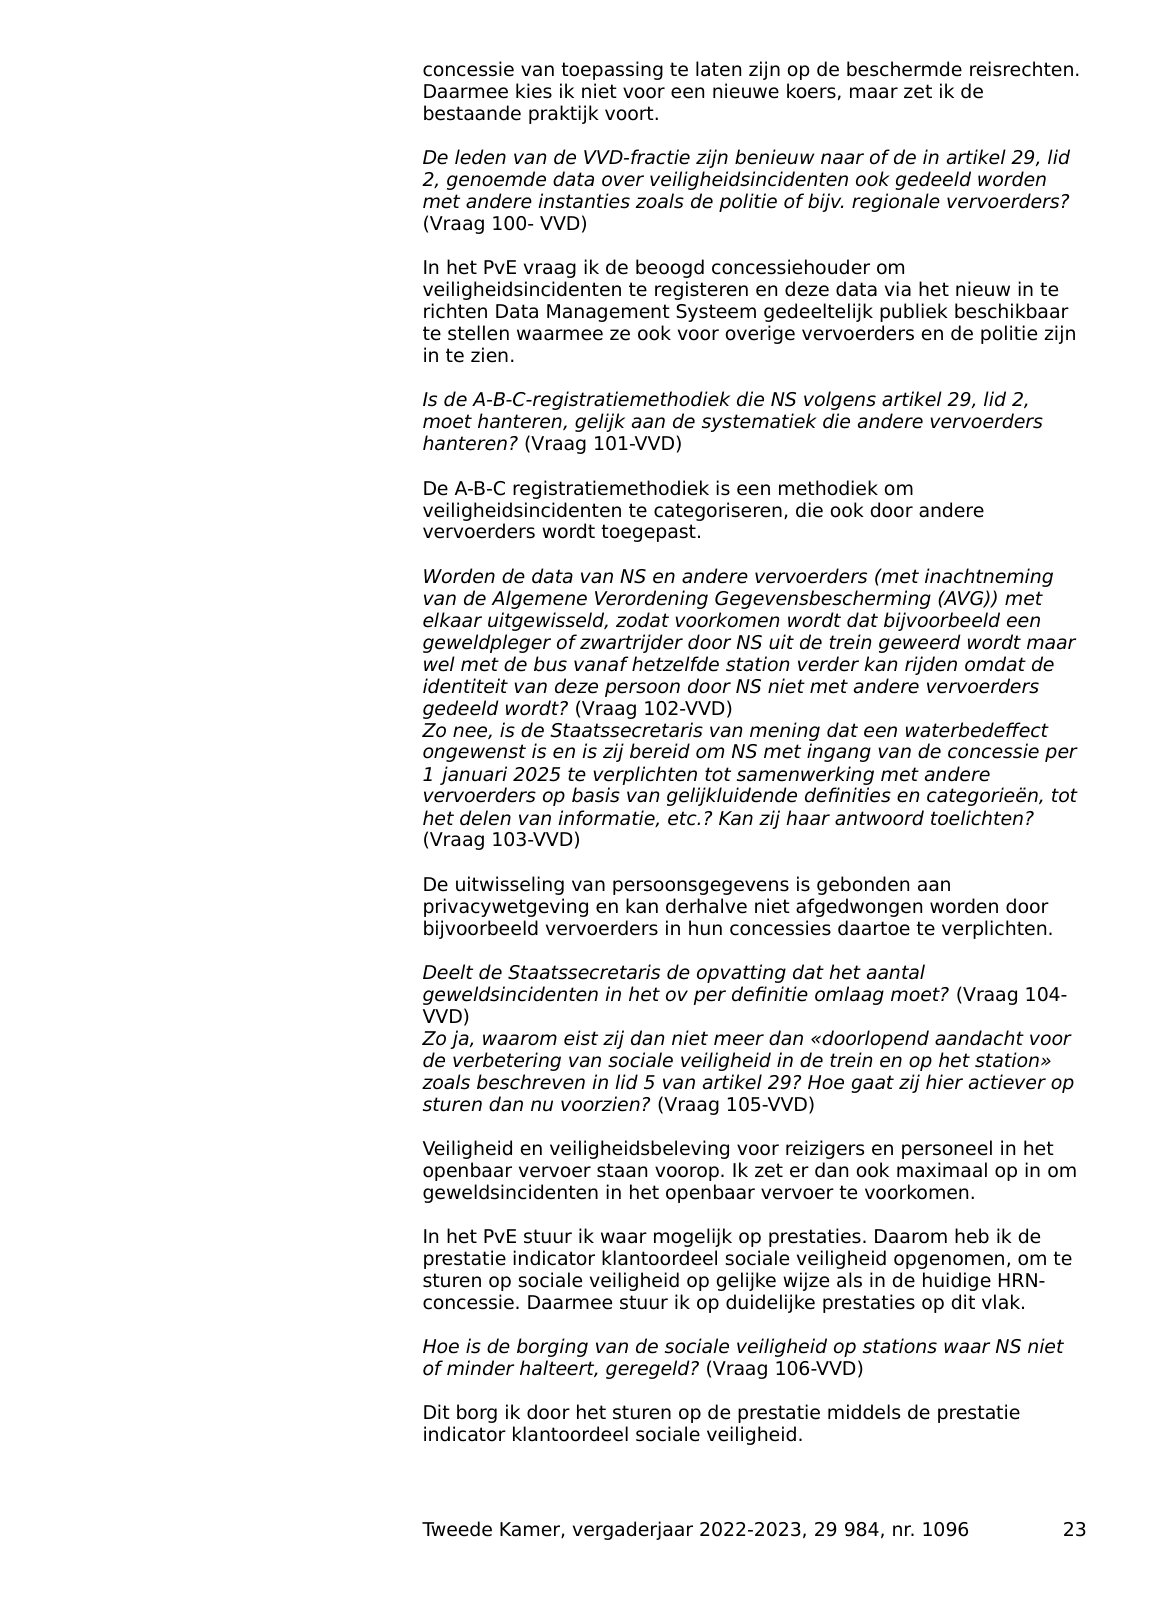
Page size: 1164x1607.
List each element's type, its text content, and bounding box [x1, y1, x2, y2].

text Is de A-B-C-registratiemethodiek die NS volgens artikel 29, lid 2, moet hanteren, gelijk aan de systematiek die andere vervoerders hanteren? (Vraag 101-VVD) [422, 389, 1087, 455]
text De leden van de VVD-fractie zijn benieuw naar of de in artikel 29, lid 2, genoemde data over veiligheidsincidenten ook gedeeld worden met andere instanties zoals de politie of bijv. regionale vervoerders? (Vraag 100- VVD) [422, 147, 1087, 235]
text concessie van toepassing te laten zijn op de beschermde reisrechten. Daarmee kies ik niet voor een nieuwe koers, maar zet ik de bestaande praktijk voort. [422, 59, 1087, 125]
text Deelt de Staatssecretaris de opvatting dat het aantal geweldsincidenten in het ov per definitie omlaag moet? (Vraag 104-VVD) [422, 962, 1087, 1028]
text Zo nee, is de Staatssecretaris van mening dat een waterbedeffect ongewenst is en is zij bereid om NS met ingang van de concessie per 1 januari 2025 te verplichten tot samenwerking met andere vervoerders op basis van gelijkluidende definities en categorieën, tot het delen van informatie, etc.? Kan zij haar antwoord toelichten? (Vraag 103-VVD) [422, 719, 1087, 851]
text In het PvE stuur ik waar mogelijk op prestaties. Daarom heb ik de prestatie indicator klantoordeel sociale veiligheid opgenomen, om te sturen op sociale veiligheid op gelijke wijze als in de huidige HRN-concessie. Daarmee stuur ik op duidelijke prestaties op dit vlak. [422, 1226, 1087, 1314]
text Dit borg ik door het sturen op de prestatie middels de prestatie indicator klantoordeel sociale veiligheid. [422, 1402, 1087, 1446]
text Worden de data van NS en andere vervoerders (met inachtneming van de Algemene Verordening Gegevensbescherming (AVG)) met elkaar uitgewisseld, zodat voorkomen wordt dat bijvoorbeeld een geweldpleger of zwartrijder door NS uit de trein geweerd wordt maar wel met de bus vanaf hetzelfde station verder kan rijden omdat de identiteit van deze persoon door NS niet met andere vervoerders gedeeld wordt? (Vraag 102-VVD) [422, 566, 1087, 719]
text In het PvE vraag ik de beoogd concessiehouder om veiligheidsincidenten te registeren en deze data via het nieuw in te richten Data Management Systeem gedeeltelijk publiek beschikbaar te stellen waarmee ze ook voor overige vervoerders en de politie zijn in te zien. [422, 257, 1087, 367]
text De A-B-C registratiemethodiek is een methodiek om veiligheidsincidenten te categoriseren, die ook door andere vervoerders wordt toegepast. [422, 477, 1087, 543]
text Zo ja, waarom eist zij dan niet meer dan «doorlopend aandacht voor de verbetering van sociale veiligheid in de trein en op het station» zoals beschreven in lid 5 van artikel 29? Hoe gaat zij hier actiever op sturen dan nu voorzien? (Vraag 105-VVD) [422, 1028, 1087, 1116]
text Hoe is de borging van de sociale veiligheid op stations waar NS niet of minder halteert, geregeld? (Vraag 106-VVD) [422, 1336, 1087, 1380]
text Veiligheid en veiligheidsbeleving voor reizigers en personeel in het openbaar vervoer staan voorop. Ik zet er dan ook maximaal op in om geweldsincidenten in het openbaar vervoer te voorkomen. [422, 1138, 1087, 1204]
text De uitwisseling van persoonsgegevens is gebonden aan privacywetgeving en kan derhalve niet afgedwongen worden door bijvoorbeeld vervoerders in hun concessies daartoe te verplichten. [422, 873, 1087, 939]
